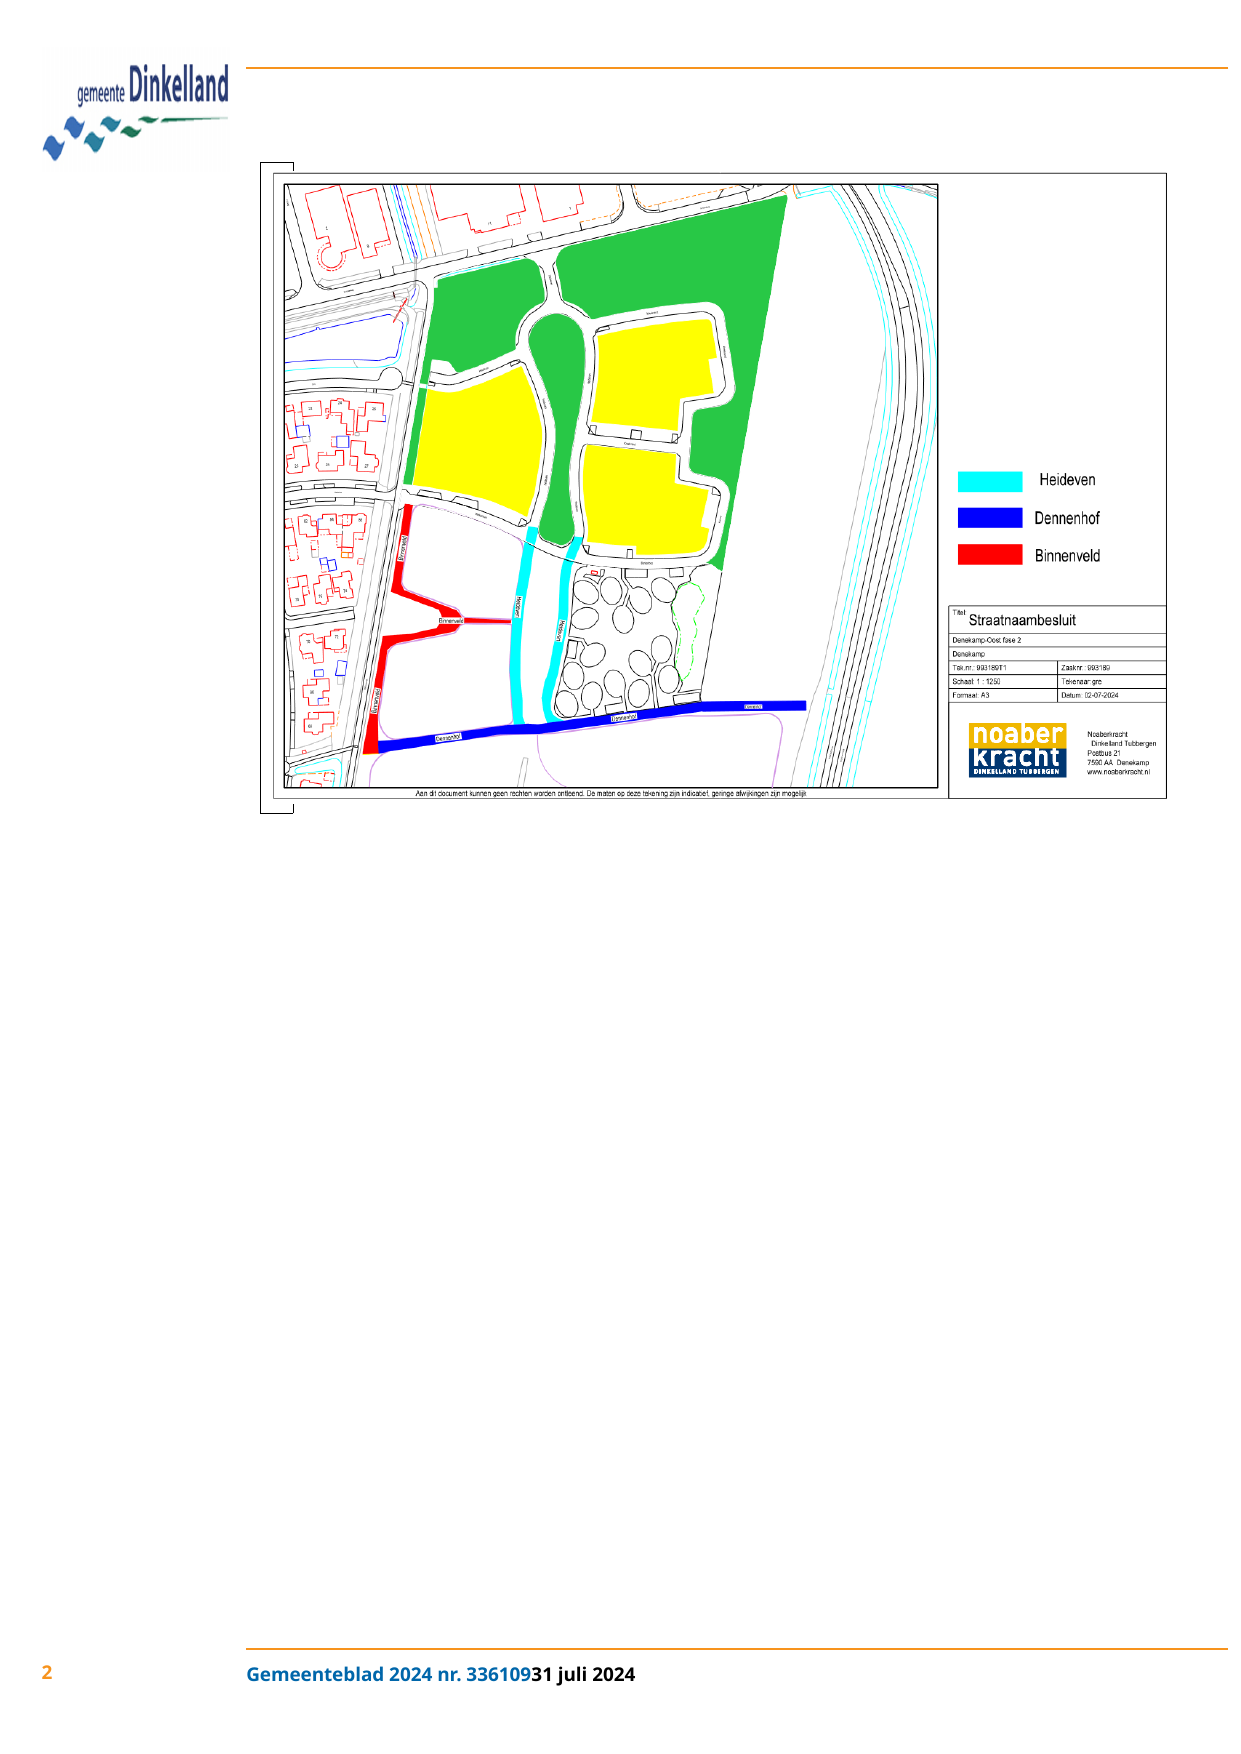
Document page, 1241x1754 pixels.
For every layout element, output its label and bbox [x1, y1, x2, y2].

picture [268, 171, 1173, 804]
picture [41, 47, 231, 172]
